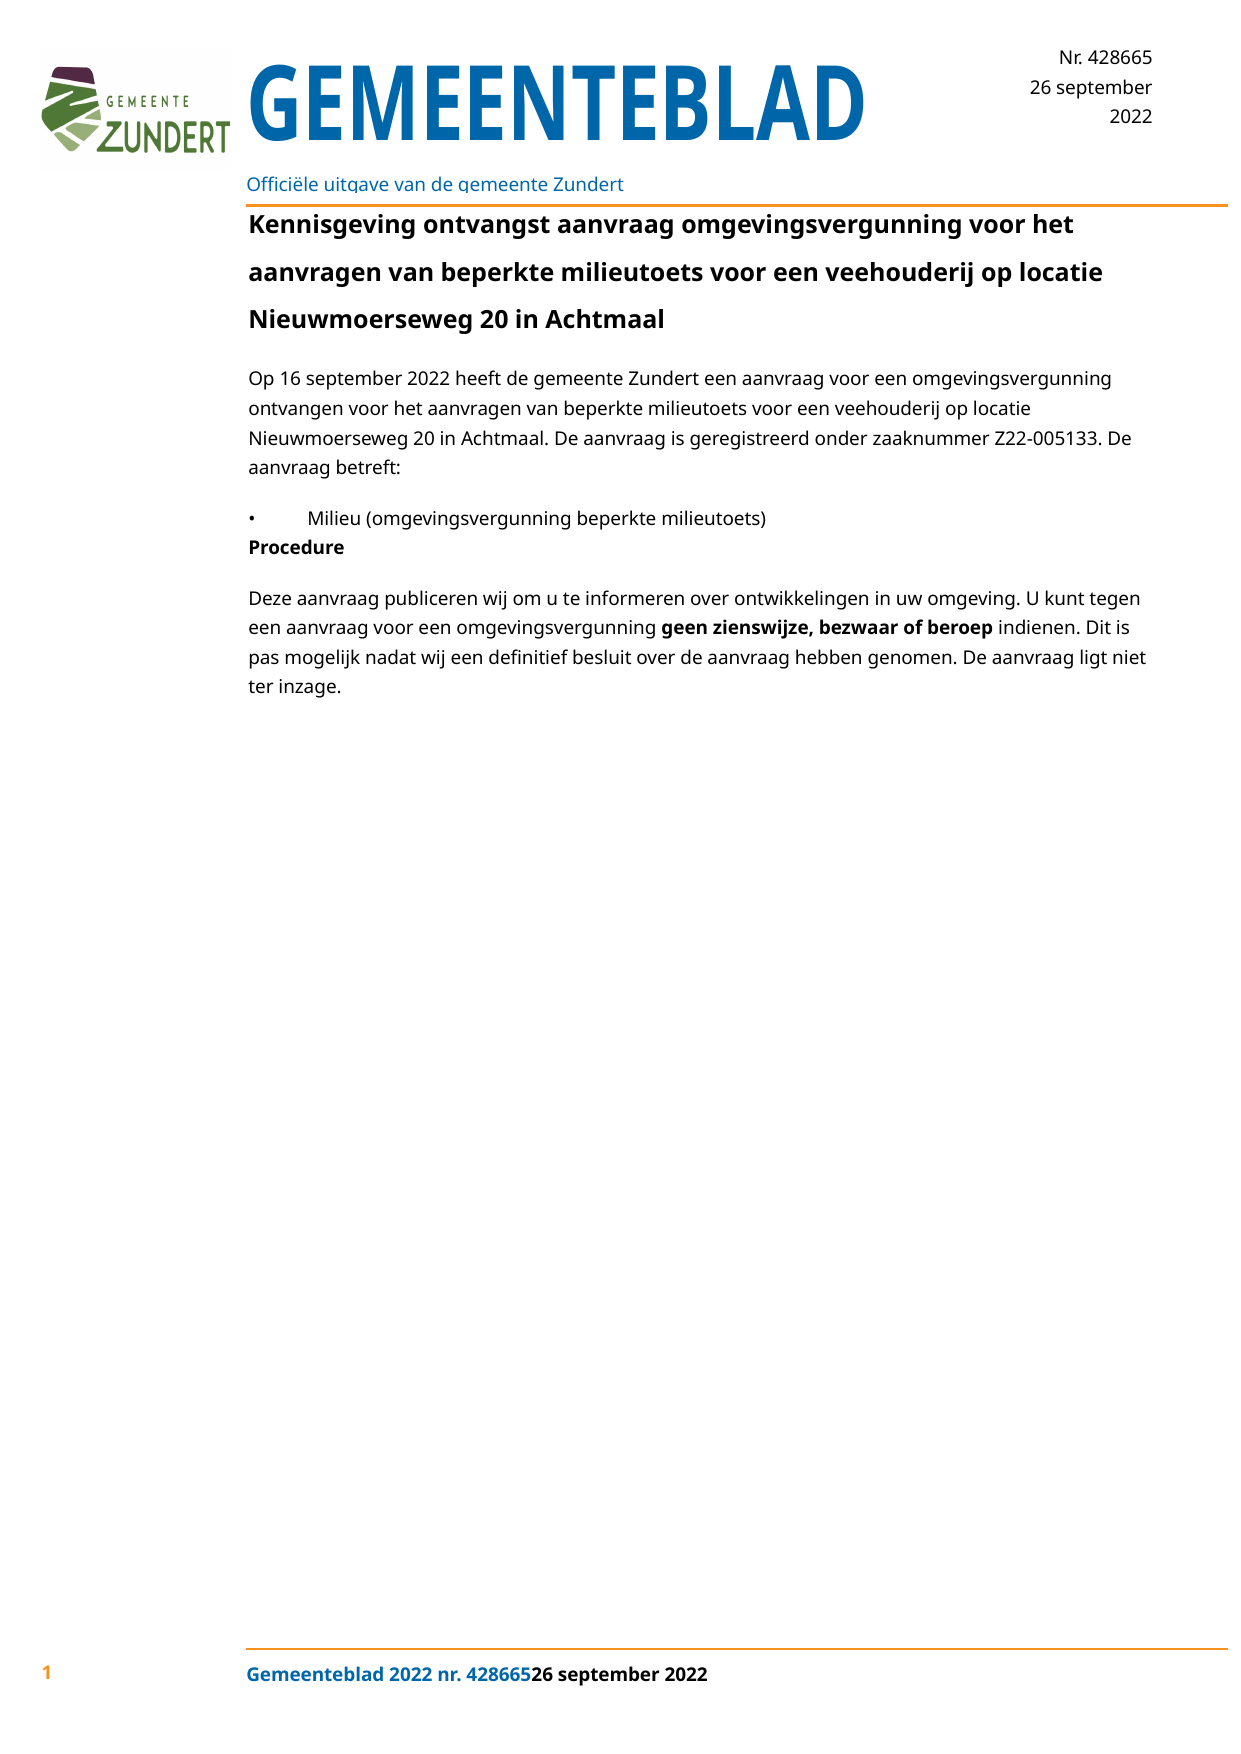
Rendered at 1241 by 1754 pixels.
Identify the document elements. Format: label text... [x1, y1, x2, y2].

picture [41, 47, 231, 172]
text Deze aanvraag publiceren wij om u te informeren over ontwikkelingen in uw omgeving. U kunt tegen een aanvraag voor een omgevingsvergunning geen zienswijze, bezwaar of beroep indienen. Dit is pas mogelijk nadat wij een definitief besluit over de aanvraag hebben genomen. De aanvraag ligt niet ter inzage. [248, 585, 1152, 699]
text Kennisgeving ontvangst aanvraag omgevingsvergunning voor het aanvragen van beperkte milieutoets voor een veehouderij op locatie Nieuwmoerseweg 20 in Achtmaal [248, 207, 1152, 336]
list Milieu (omgevingsvergunning beperkte milieutoets) [248, 505, 1152, 530]
text Procedure [248, 534, 1152, 560]
text Op 16 september 2022 heeft de gemeente Zundert een aanvraag voor een omgevingsvergunning ontvangen voor het aanvragen van beperkte milieutoets voor een veehouderij op locatie Nieuwmoerseweg 20 in Achtmaal. De aanvraag is geregistreerd onder zaaknummer Z22-005133. De aanvraag betreft: [248, 366, 1152, 480]
